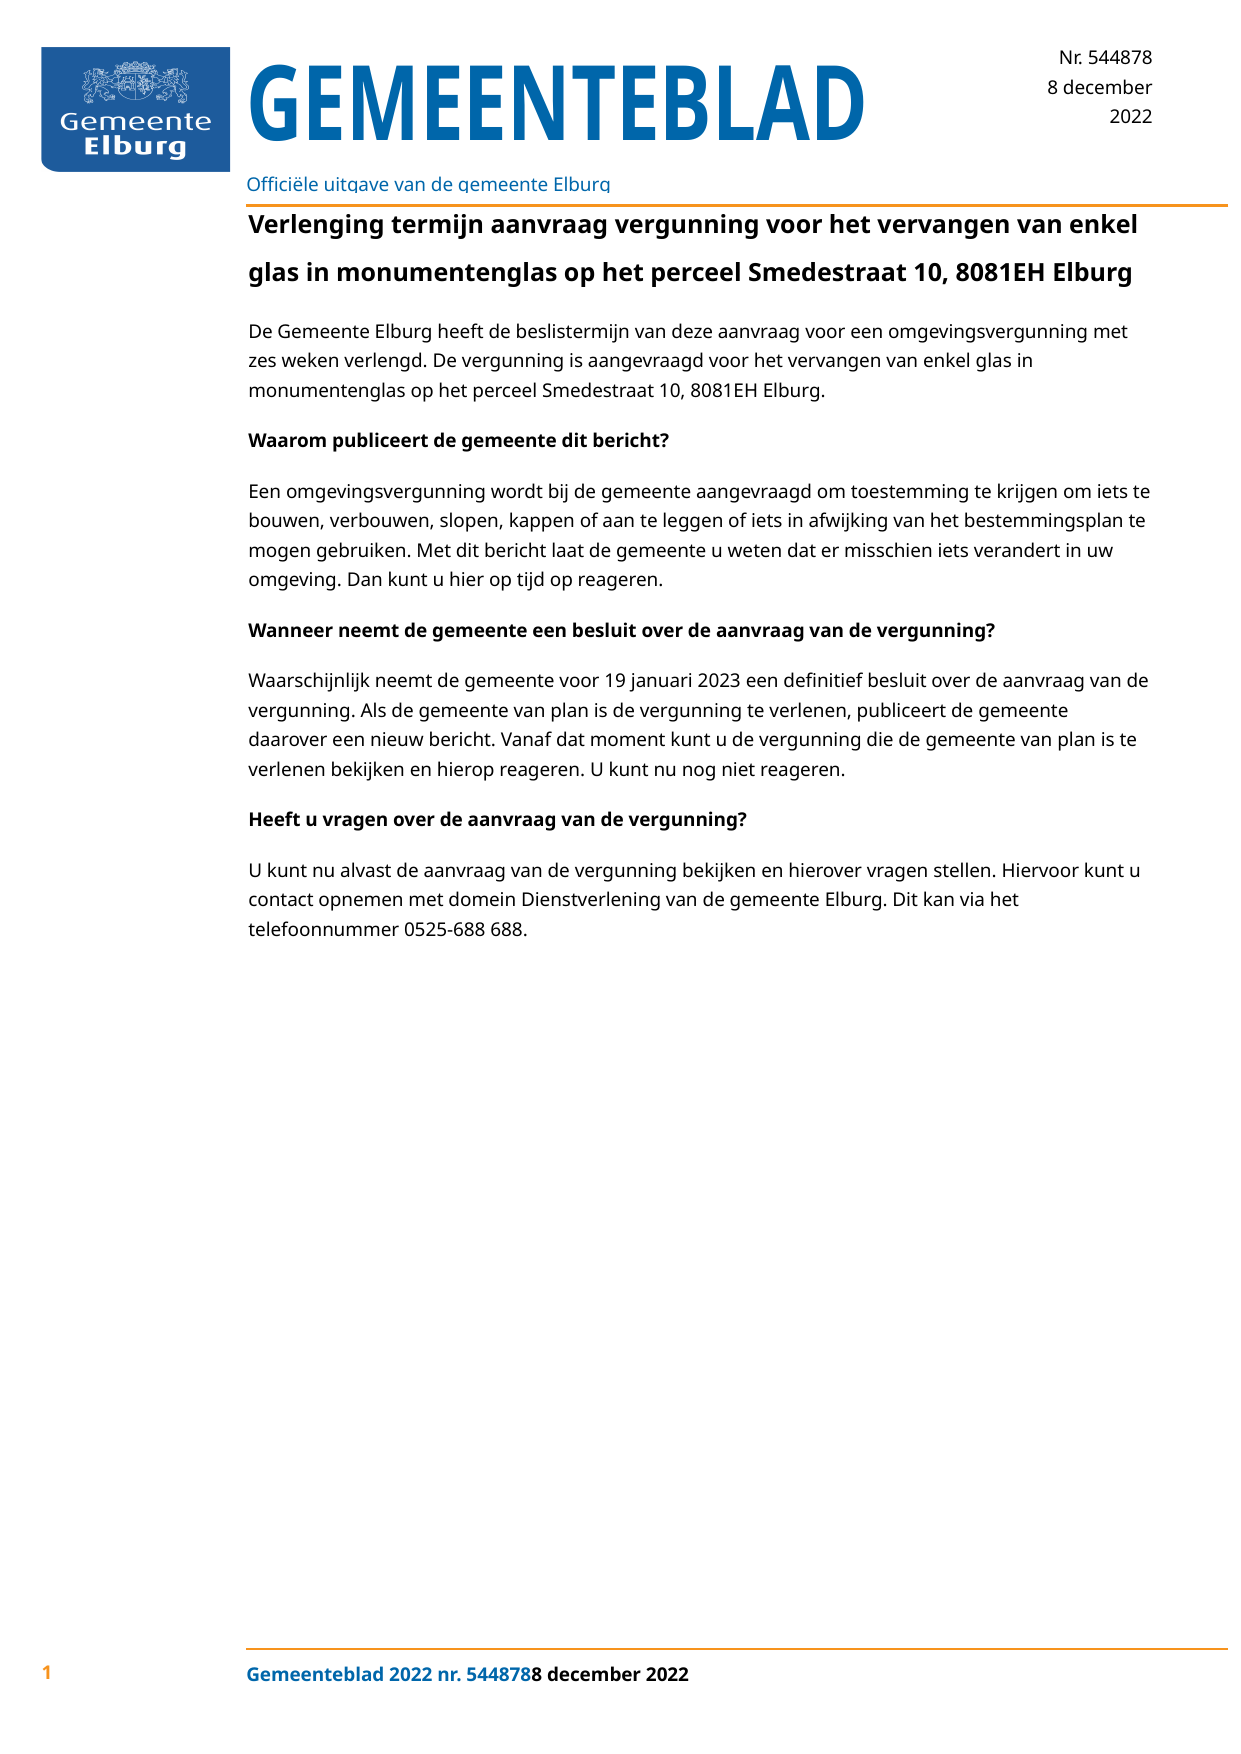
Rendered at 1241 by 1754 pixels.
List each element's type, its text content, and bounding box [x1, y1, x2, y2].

text Wanneer neemt de gemeente een besluit over de aanvraag van de vergunning? [248, 617, 1152, 643]
text Verlenging termijn aanvraag vergunning voor het vervangen van enkel glas in monumentenglas op het perceel Smedestraat 10, 8081EH Elburg [248, 207, 1152, 288]
text U kunt nu alvast de aanvraag van de vergunning bekijken en hierover vragen stellen. Hiervoor kunt u contact opnemen met domein Dienstverlening van de gemeente Elburg. Dit kan via het telefoonnummer 0525-688 688. [248, 857, 1152, 942]
text De Gemeente Elburg heeft de beslistermijn van deze aanvraag voor een omgevingsvergunning met zes weken verlengd. De vergunning is aangevraagd voor het vervangen van enkel glas in monumentenglas op het perceel Smedestraat 10, 8081EH Elburg. [248, 318, 1152, 403]
text Waarschijnlijk neemt de gemeente voor 19 januari 2023 een definitief besluit over de aanvraag van de vergunning. Als de gemeente van plan is de vergunning te verlenen, publiceert de gemeente daarover een nieuw bericht. Vanaf dat moment kunt u de vergunning die de gemeente van plan is te verlenen bekijken en hierop reageren. U kunt nu nog niet reageren. [248, 667, 1152, 782]
text Een omgevingsvergunning wordt bij de gemeente aangevraagd om toestemming te krijgen om iets te bouwen, verbouwen, slopen, kappen of aan te leggen of iets in afwijking van het bestemmingsplan te mogen gebruiken. Met dit bericht laat de gemeente u weten dat er misschien iets verandert in uw omgeving. Dan kunt u hier op tijd op reageren. [248, 478, 1152, 592]
text Waarom publiceert de gemeente dit bericht? [248, 427, 1152, 453]
text Heeft u vragen over de aanvraag van de vergunning? [248, 807, 1152, 832]
picture [41, 47, 231, 172]
